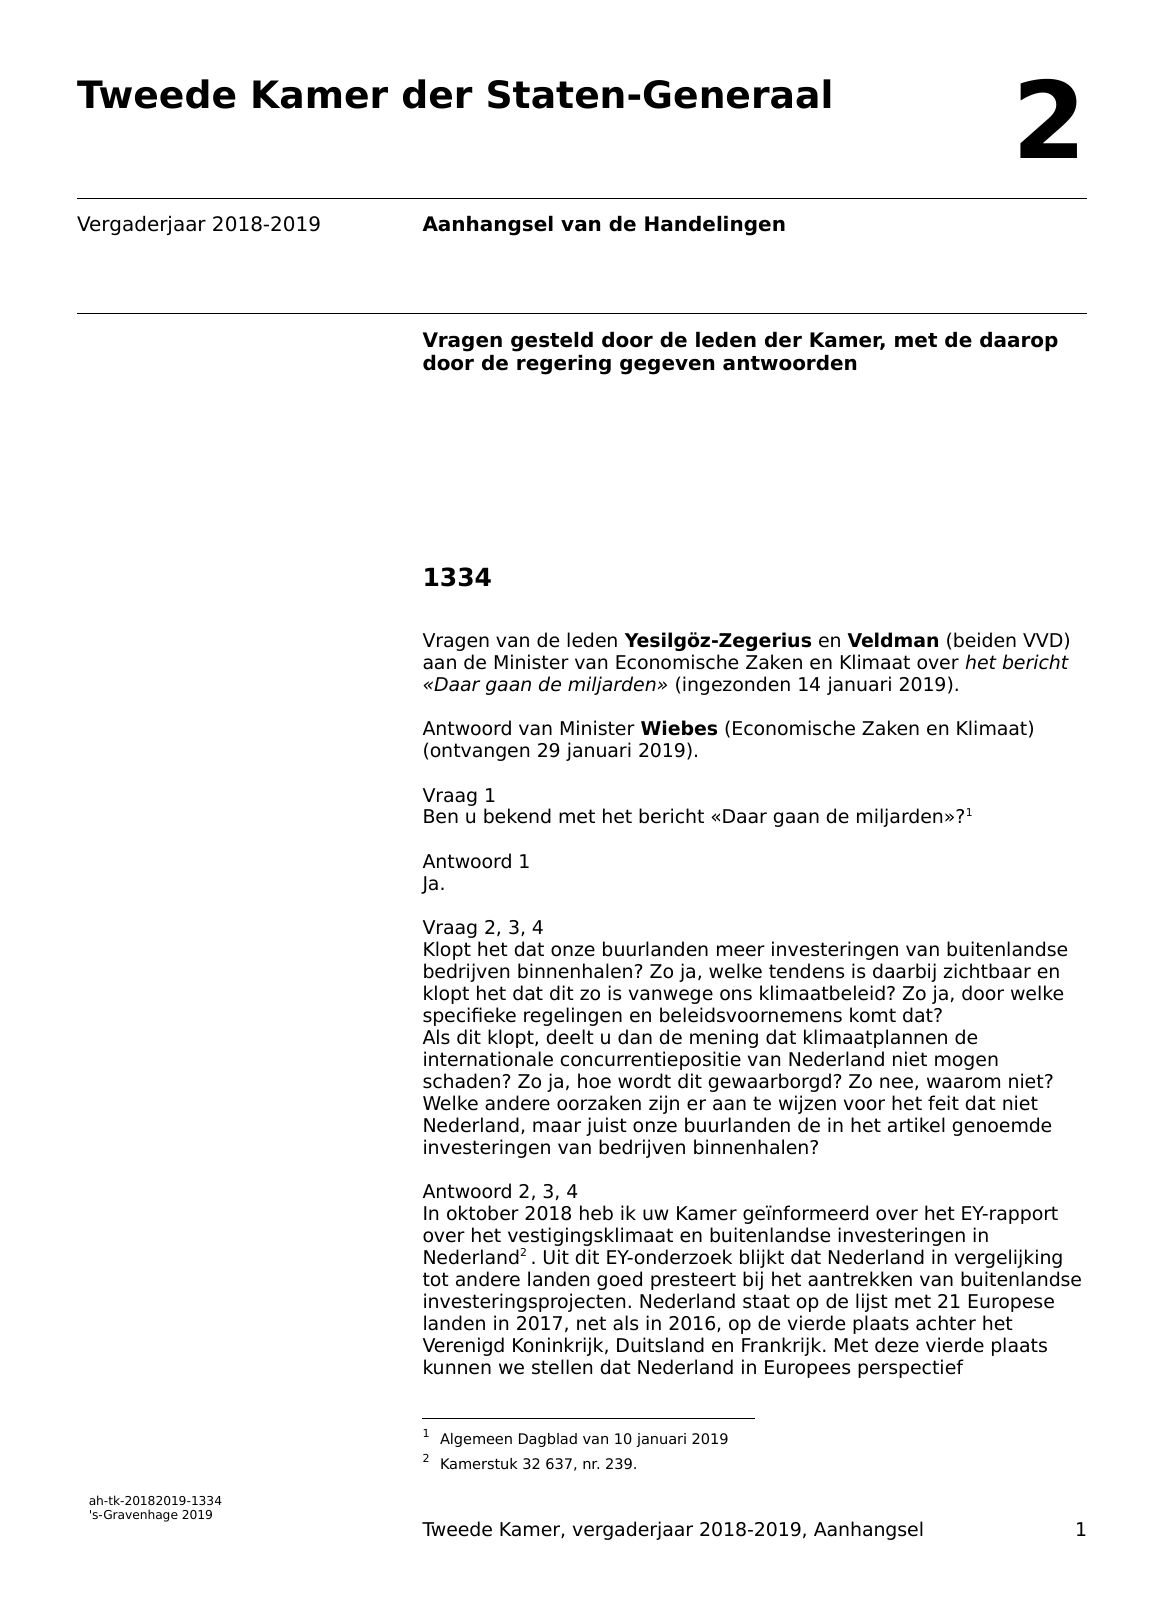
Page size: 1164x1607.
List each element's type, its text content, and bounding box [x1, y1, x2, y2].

text Antwoord 1 [422, 851, 1087, 873]
table_cell Vergaderjaar 2018-2019 [77, 199, 422, 313]
table_cell Vragen gesteld door de leden der Kamer, met de daarop door de regering gegeven antwoorden [422, 314, 1087, 375]
text Antwoord van Minister Wiebes (Economische Zaken en Klimaat) (ontvangen 29 januari 2019). [422, 718, 1087, 762]
text Vragen van de leden Yesilgöz-Zegerius en Veldman (beiden VVD) aan de Minister van Economische Zaken en Klimaat over het bericht «Daar gaan de miljarden» (ingezonden 14 januari 2019). [422, 630, 1087, 696]
text Vraag 2, 3, 4 [422, 917, 1087, 939]
text 1334 [422, 563, 1087, 592]
text ah-tk-20182019-1334 [88, 1494, 323, 1508]
table_cell Aanhangsel van de Handelingen [422, 199, 1087, 313]
table_header 2 [886, 59, 1087, 198]
table_header Tweede Kamer der Staten-Generaal [77, 59, 886, 198]
text Als dit klopt, deelt u dan de mening dat klimaatplannen de internationale concurrentiepositie van Nederland niet mogen schaden? Zo ja, hoe wordt dit gewaarborgd? Zo nee, waarom niet? [422, 1027, 1087, 1093]
table_cell [77, 314, 422, 375]
text Welke andere oorzaken zijn er aan te wijzen voor het feit dat niet Nederland, maar juist onze buurlanden de in het artikel genoemde investeringen van bedrijven binnenhalen? [422, 1093, 1087, 1158]
text Antwoord 2, 3, 4 [422, 1181, 1087, 1203]
text In oktober 2018 heb ik uw Kamer geïnformeerd over het EY-rapport over het vestigingsklimaat en buitenlandse investeringen in Nederland. Uit dit EY-onderzoek blijkt dat Nederland in vergelijking tot andere landen goed presteert bij het aantrekken van buitenlandse investeringsprojecten. Nederland staat op de lijst met 21 Europese landen in 2017, net als in 2016, op de vierde plaats achter het Verenigd Koninkrijk, Duitsland en Frankrijk. Met deze vierde plaats kunnen we stellen dat Nederland in Europees perspectief [422, 1203, 1087, 1378]
text Kamerstuk 32 637, nr. 239. [422, 1452, 1087, 1474]
text Vraag 1 [422, 784, 1087, 806]
text Algemeen Dagblad van 10 januari 2019 [422, 1427, 1087, 1449]
text 's-Gravenhage 2019 [88, 1508, 323, 1522]
text Klopt het dat onze buurlanden meer investeringen van buitenlandse bedrijven binnenhalen? Zo ja, welke tendens is daarbij zichtbaar en klopt het dat dit zo is vanwege ons klimaatbeleid? Zo ja, door welke specifieke regelingen en beleidsvoornemens komt dat? [422, 939, 1087, 1027]
text Ben u bekend met het bericht «Daar gaan de miljarden»? [422, 806, 1087, 828]
text Ja. [422, 873, 1087, 894]
